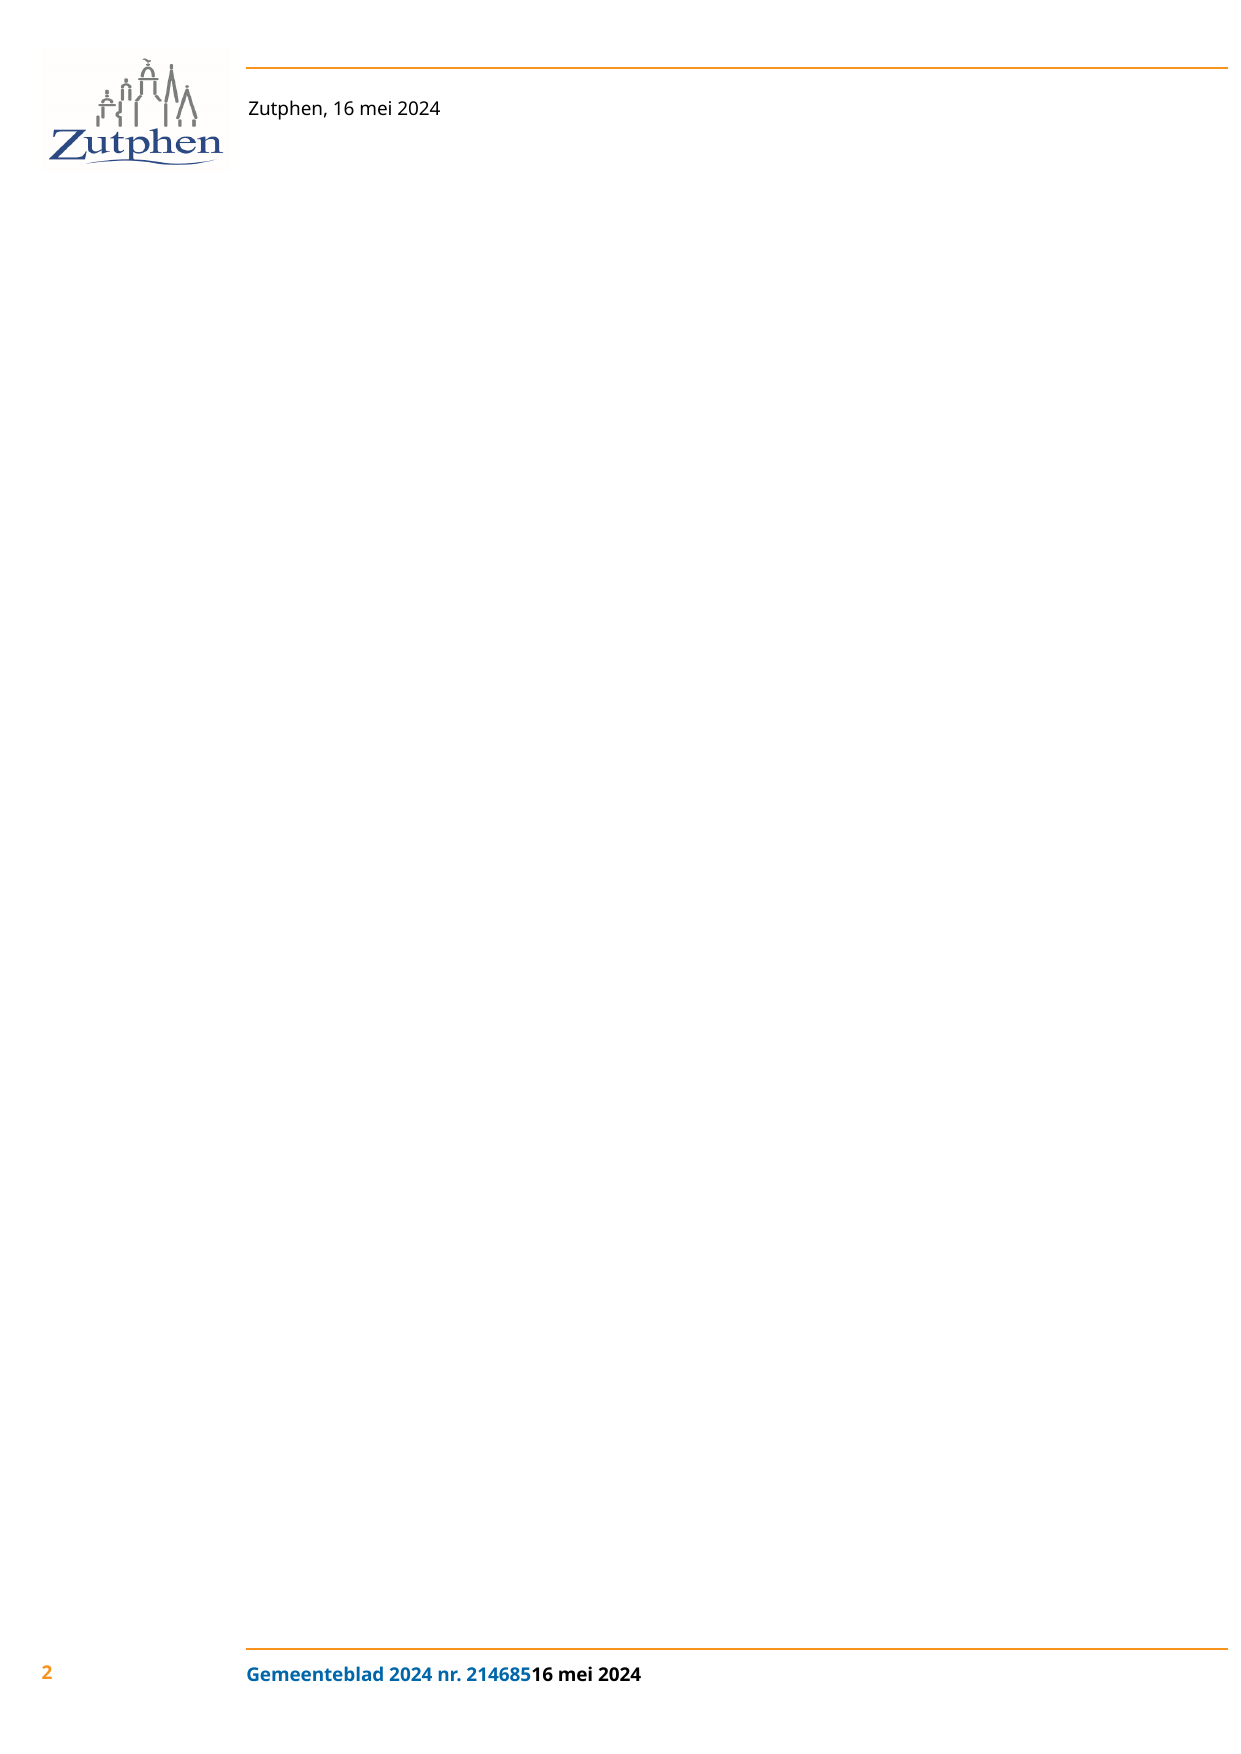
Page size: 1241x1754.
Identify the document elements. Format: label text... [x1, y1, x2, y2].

text Zutphen, 16 mei 2024 [248, 95, 1152, 121]
picture [41, 47, 231, 172]
